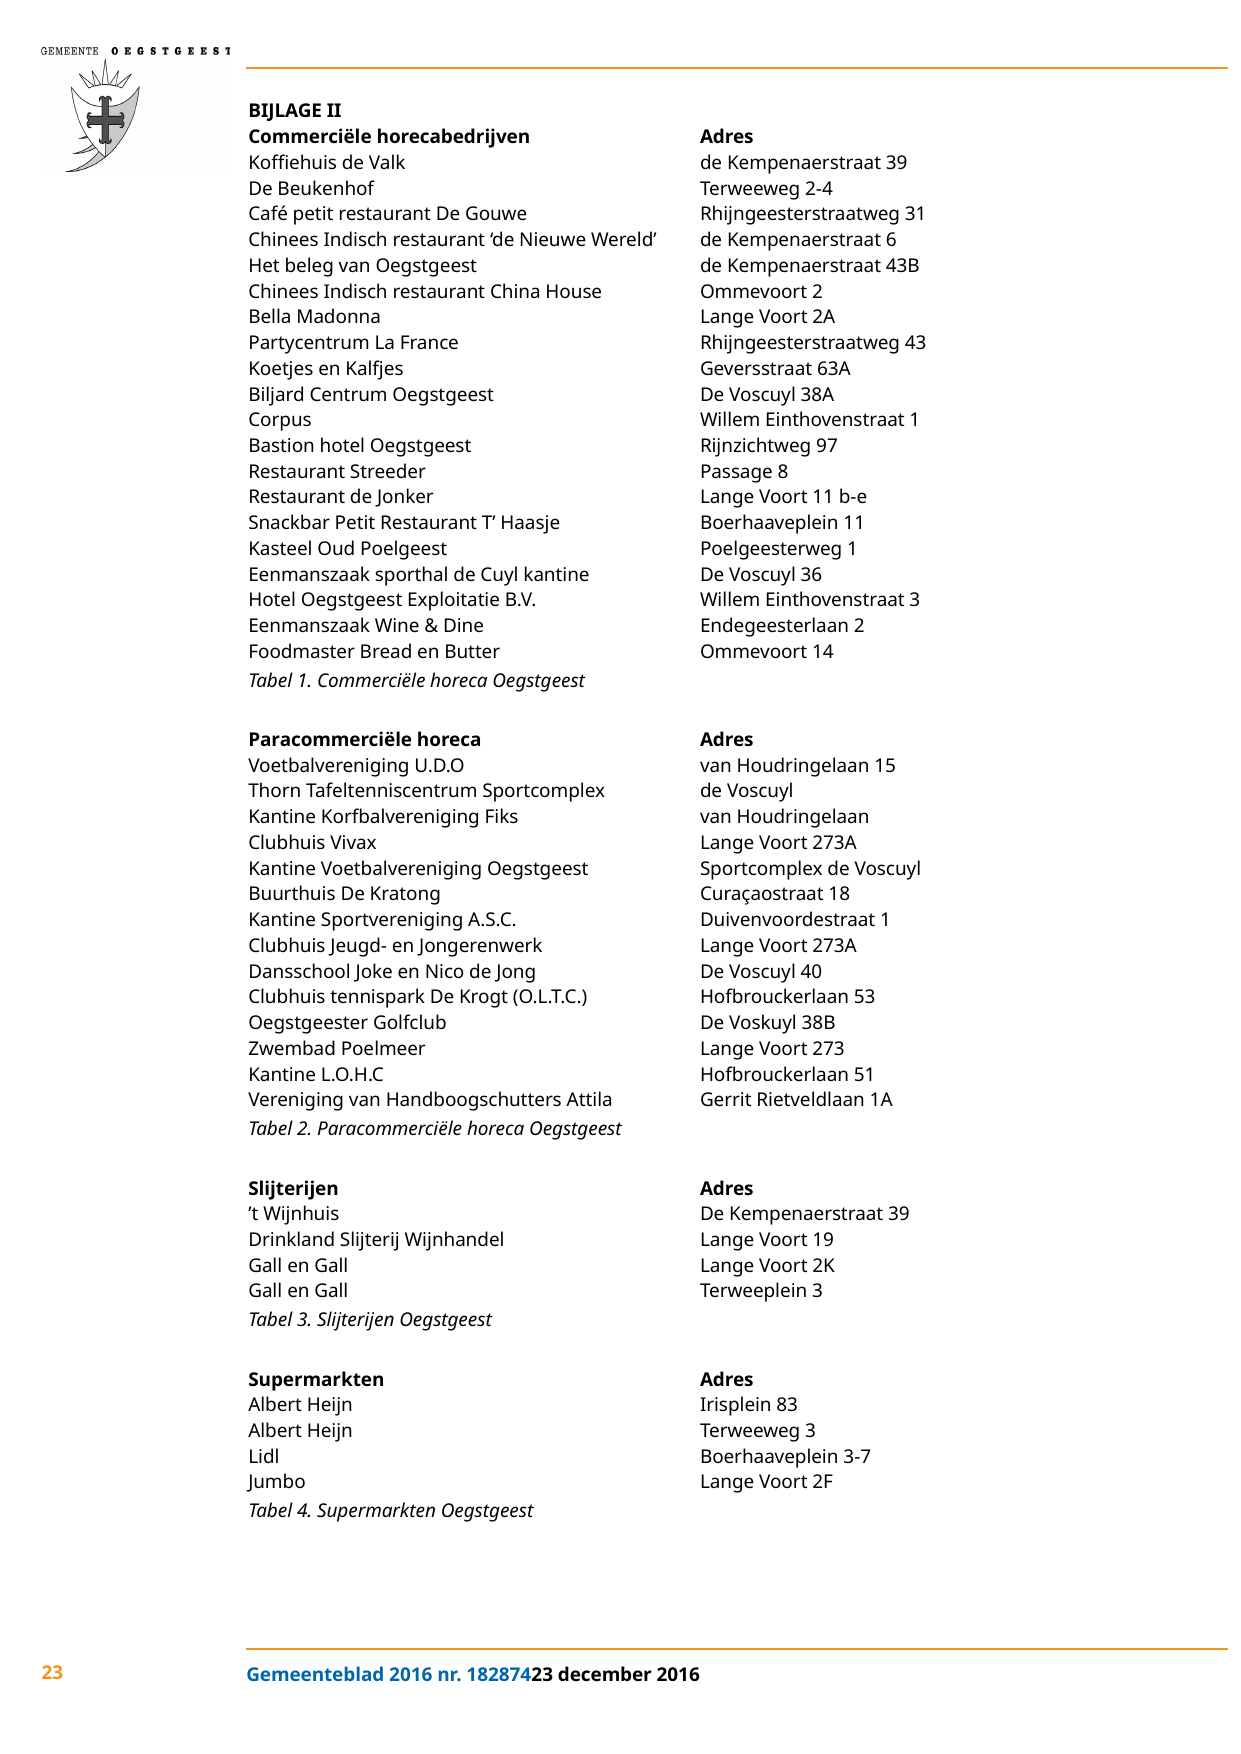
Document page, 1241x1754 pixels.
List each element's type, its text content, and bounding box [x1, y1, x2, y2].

table_cell De Voscuyl 40 [700, 958, 1152, 983]
table_cell Koetjes en Kalfjes [248, 355, 700, 381]
table_cell Boerhaaveplein 11 [700, 509, 1152, 535]
table_cell de Voscuyl [700, 778, 1152, 803]
table_cell Thorn Tafeltenniscentrum Sportcomplex [248, 778, 700, 803]
table_cell Corpus [248, 406, 700, 432]
table_header Adres [700, 124, 1152, 149]
table_cell Willem Einthovenstraat 1 [700, 406, 1152, 432]
table_cell Bastion hotel Oegstgeest [248, 432, 700, 458]
table_header Adres [700, 1175, 1152, 1200]
text BIJLAGE II [248, 95, 1152, 123]
table_cell Lange Voort 273 [700, 1035, 1152, 1061]
table_cell Terweeweg 3 [700, 1417, 1152, 1443]
table_cell Gerrit Rietveldlaan 1A [700, 1086, 1152, 1112]
table_cell Rijnzichtweg 97 [700, 432, 1152, 458]
table_cell Buurthuis De Kratong [248, 881, 700, 906]
picture [41, 47, 231, 172]
table_header Adres [700, 726, 1152, 752]
table_cell Irisplein 83 [700, 1392, 1152, 1417]
table_header Slijterijen [248, 1175, 700, 1200]
table_cell de Kempenaerstraat 39 [700, 149, 1152, 175]
table_cell De Voscuyl 38A [700, 381, 1152, 406]
table_cell Poelgeesterweg 1 [700, 535, 1152, 561]
table_header Commerciële horecabedrijven [248, 124, 700, 149]
table_cell Kantine Sportvereniging A.S.C. [248, 906, 700, 932]
table_cell Hofbrouckerlaan 53 [700, 984, 1152, 1009]
table_cell Oegstgeester Golfclub [248, 1009, 700, 1035]
table_cell De Beukenhof [248, 175, 700, 201]
table_cell Terweeplein 3 [700, 1278, 1152, 1303]
table_cell Zwembad Poelmeer [248, 1035, 700, 1061]
table_cell Foodmaster Bread en Butter [248, 638, 700, 664]
text Tabel 4. Supermarkten Oegstgeest [248, 1498, 1152, 1523]
table_cell Restaurant Streeder [248, 458, 700, 484]
table_cell Lidl [248, 1443, 700, 1469]
table_cell de Kempenaerstraat 6 [700, 226, 1152, 252]
table_cell Rhijngeesterstraatweg 31 [700, 201, 1152, 226]
table_cell Ommevoort 2 [700, 278, 1152, 303]
table_cell Restaurant de Jonker [248, 484, 700, 509]
table_cell Lange Voort 11 b-e [700, 484, 1152, 509]
table_cell Gall en Gall [248, 1252, 700, 1278]
table_cell Lange Voort 273A [700, 932, 1152, 958]
table_cell van Houdringelaan 15 [700, 752, 1152, 778]
table_cell de Kempenaerstraat 43B [700, 252, 1152, 278]
table_cell Vereniging van Handboogschutters Attila [248, 1086, 700, 1112]
table_cell Willem Einthovenstraat 3 [700, 587, 1152, 612]
table_cell Clubhuis Jeugd- en Jongerenwerk [248, 932, 700, 958]
table_cell Lange Voort 2F [700, 1469, 1152, 1494]
table_cell Kasteel Oud Poelgeest [248, 535, 700, 561]
table_cell Lange Voort 2K [700, 1252, 1152, 1278]
table_cell Endegeesterlaan 2 [700, 612, 1152, 638]
table_cell Hotel Oegstgeest Exploitatie B.V. [248, 587, 700, 612]
table_cell Bella Madonna [248, 304, 700, 329]
table_cell Sportcomplex de Voscuyl [700, 855, 1152, 881]
table_cell Ommevoort 14 [700, 638, 1152, 664]
text Tabel 2. Paracommerciële horeca Oegstgeest [248, 1115, 1152, 1141]
table_cell Gall en Gall [248, 1278, 700, 1303]
table_header Paracommerciële horeca [248, 726, 700, 752]
table_cell Eenmanszaak Wine & Dine [248, 612, 700, 638]
table_cell van Houdringelaan [700, 804, 1152, 829]
table_cell Hofbrouckerlaan 51 [700, 1061, 1152, 1086]
table_cell Snackbar Petit Restaurant T’ Haasje [248, 509, 700, 535]
table_cell Partycentrum La France [248, 329, 700, 355]
table_cell Chinees Indisch restaurant China House [248, 278, 700, 303]
table_cell Dansschool Joke en Nico de Jong [248, 958, 700, 983]
table_cell ’t Wijnhuis [248, 1200, 700, 1226]
table_cell De Kempenaerstraat 39 [700, 1200, 1152, 1226]
table_cell Clubhuis Vivax [248, 829, 700, 855]
table_cell Rhijngeesterstraatweg 43 [700, 329, 1152, 355]
table_header Supermarkten [248, 1366, 700, 1392]
table_cell Lange Voort 2A [700, 304, 1152, 329]
table_cell Albert Heijn [248, 1392, 700, 1417]
table_cell De Voscuyl 36 [700, 561, 1152, 587]
table_cell Albert Heijn [248, 1417, 700, 1443]
table_cell Curaçaostraat 18 [700, 881, 1152, 906]
table_cell Het beleg van Oegstgeest [248, 252, 700, 278]
table_cell Lange Voort 273A [700, 829, 1152, 855]
table_cell Clubhuis tennispark De Krogt (O.L.T.C.) [248, 984, 700, 1009]
table_cell Drinkland Slijterij Wijnhandel [248, 1226, 700, 1252]
table_cell Voetbalvereniging U.D.O [248, 752, 700, 778]
table_cell Kantine Voetbalvereniging Oegstgeest [248, 855, 700, 881]
table_cell Passage 8 [700, 458, 1152, 484]
table_cell Jumbo [248, 1469, 700, 1494]
table_cell Kantine L.O.H.C [248, 1061, 700, 1086]
table_cell Koffiehuis de Valk [248, 149, 700, 175]
text Tabel 1. Commerciële horeca Oegstgeest [248, 667, 1152, 693]
table_cell De Voskuyl 38B [700, 1009, 1152, 1035]
table_cell Geversstraat 63A [700, 355, 1152, 381]
table_cell Eenmanszaak sporthal de Cuyl kantine [248, 561, 700, 587]
table_header Adres [700, 1366, 1152, 1392]
table_cell Chinees Indisch restaurant ‘de Nieuwe Wereld’ [248, 226, 700, 252]
table_cell Café petit restaurant De Gouwe [248, 201, 700, 226]
text Tabel 3. Slijterijen Oegstgeest [248, 1307, 1152, 1332]
table_cell Biljard Centrum Oegstgeest [248, 381, 700, 406]
table_cell Kantine Korfbalvereniging Fiks [248, 804, 700, 829]
table_cell Duivenvoordestraat 1 [700, 906, 1152, 932]
table_cell Lange Voort 19 [700, 1226, 1152, 1252]
table_cell Terweeweg 2-4 [700, 175, 1152, 201]
table_cell Boerhaaveplein 3-7 [700, 1443, 1152, 1469]
